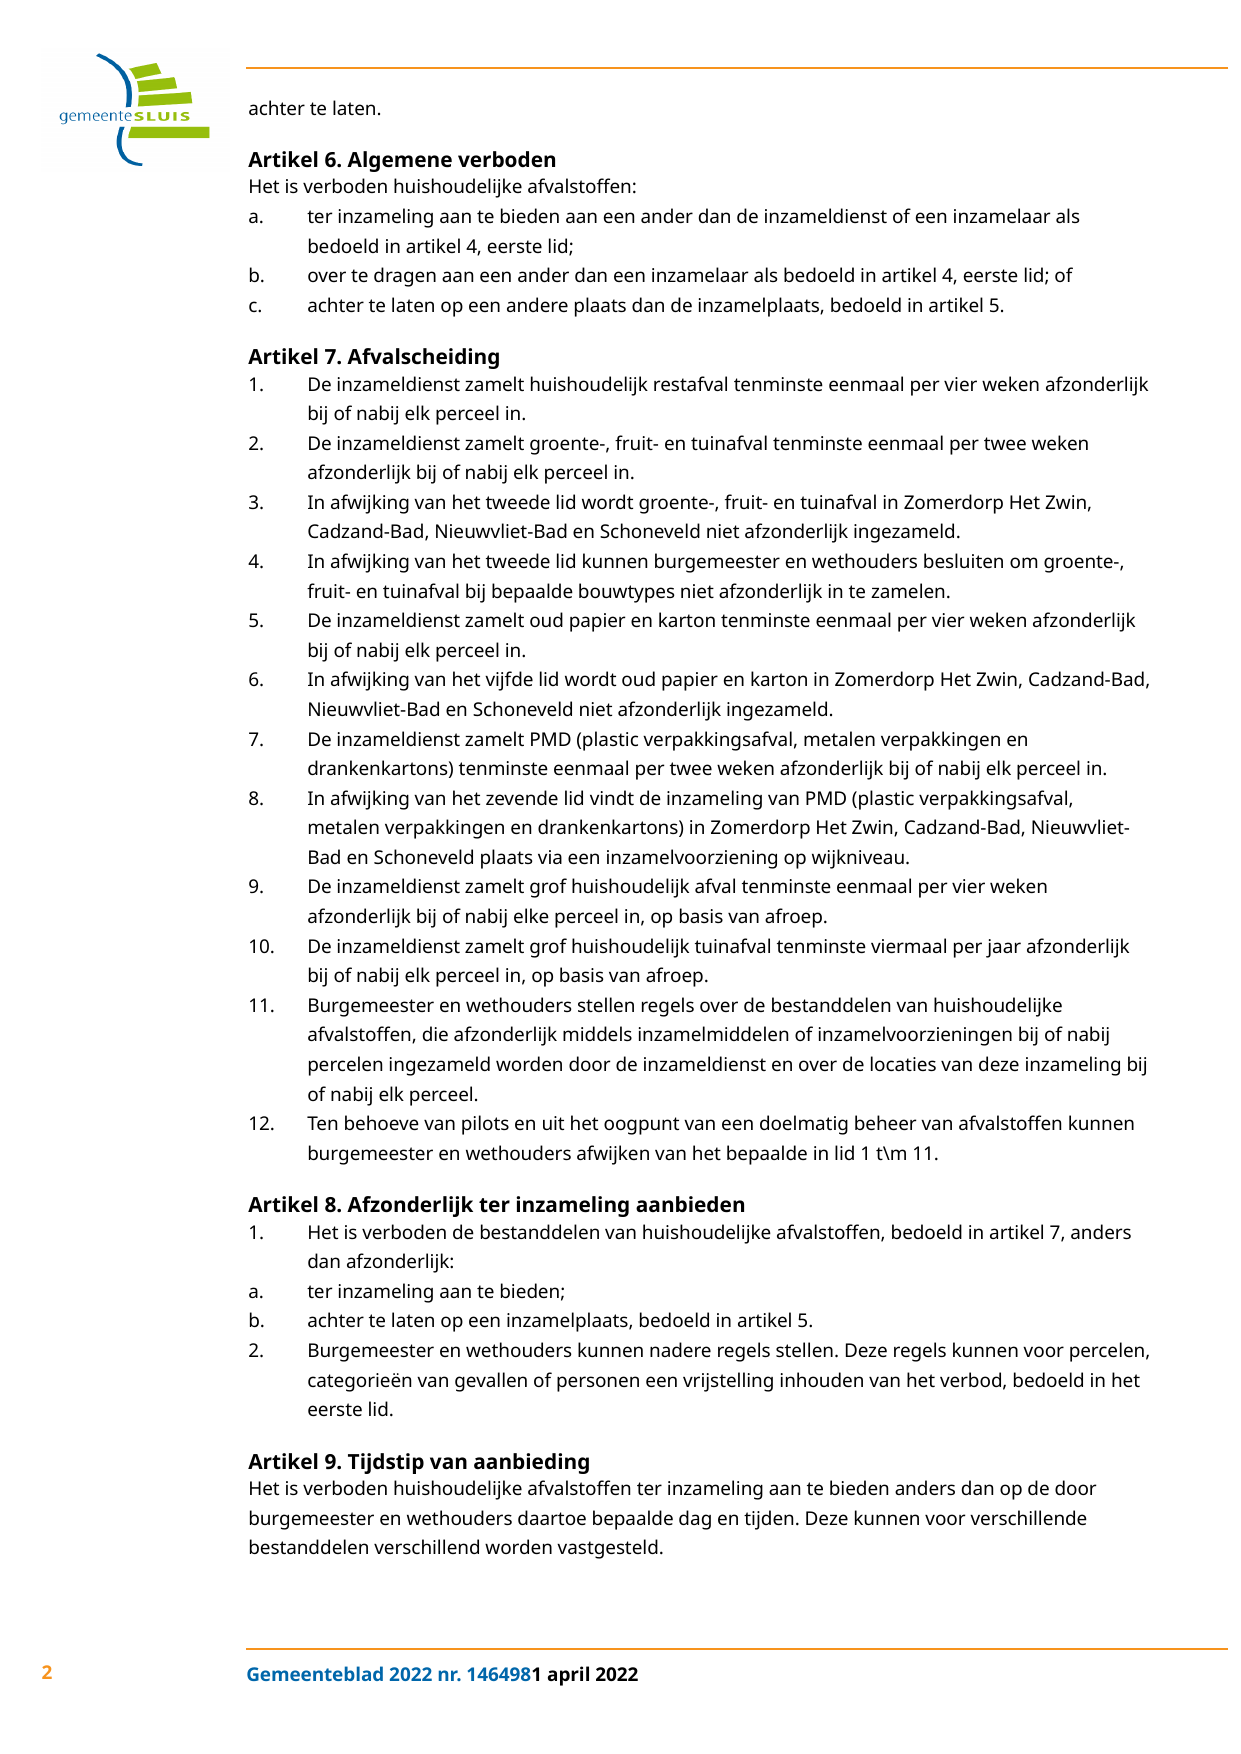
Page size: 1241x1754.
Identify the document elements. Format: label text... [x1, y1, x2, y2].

text Het is verboden huishoudelijke afvalstoffen: [248, 174, 1152, 199]
list De inzameldienst zamelt huishoudelijk restafval tenminste eenmaal per vier weken afzonderlijk bij of nabij elk perceel in. [248, 371, 1152, 426]
text Artikel 6. Algemene verboden [248, 145, 1152, 174]
list In afwijking van het tweede lid wordt groente-, fruit- en tuinafval in Zomerdorp Het Zwin, Cadzand-Bad, Nieuwvliet-Bad en Schoneveld niet afzonderlijk ingezameld. [248, 489, 1152, 544]
text Het is verboden huishoudelijke afvalstoffen ter inzameling aan te bieden anders dan op de door burgemeester en wethouders daartoe bepaalde dag en tijden. Deze kunnen voor verschillende bestanddelen verschillend worden vastgesteld. [248, 1475, 1152, 1560]
list achter te laten op een andere plaats dan de inzamelplaats, bedoeld in artikel 5. [248, 292, 1152, 318]
list ter inzameling aan te bieden; [248, 1278, 1152, 1304]
text Artikel 8. Afzonderlijk ter inzameling aanbieden [248, 1190, 1152, 1219]
text achter te laten. [248, 95, 1152, 121]
list ter inzameling aan te bieden aan een ander dan de inzameldienst of een inzamelaar als bedoeld in artikel 4, eerste lid; [248, 203, 1152, 258]
list Burgemeester en wethouders stellen regels over de bestanddelen van huishoudelijke afvalstoffen, die afzonderlijk middels inzamelmiddelen of inzamelvoorzieningen bij of nabij percelen ingezameld worden door de inzameldienst en over de locaties van deze inzameling bij of nabij elk perceel. [248, 992, 1152, 1107]
list In afwijking van het zevende lid vindt de inzameling van PMD (plastic verpakkingsafval, metalen verpakkingen en drankenkartons) in Zomerdorp Het Zwin, Cadzand-Bad, Nieuwvliet-Bad en Schoneveld plaats via een inzamelvoorziening op wijkniveau. [248, 785, 1152, 870]
list De inzameldienst zamelt grof huishoudelijk afval tenminste eenmaal per vier weken afzonderlijk bij of nabij elke perceel in, op basis van afroep. [248, 874, 1152, 929]
list achter te laten op een inzamelplaats, bedoeld in artikel 5. [248, 1308, 1152, 1333]
list In afwijking van het tweede lid kunnen burgemeester en wethouders besluiten om groente-, fruit- en tuinafval bij bepaalde bouwtypes niet afzonderlijk in te zamelen. [248, 548, 1152, 604]
list Het is verboden de bestanddelen van huishoudelijke afvalstoffen, bedoeld in artikel 7, anders dan afzonderlijk: [248, 1219, 1152, 1274]
list Burgemeester en wethouders kunnen nadere regels stellen. Deze regels kunnen voor percelen, categorieën van gevallen of personen een vrijstelling inhouden van het verbod, bedoeld in het eerste lid. [248, 1337, 1152, 1422]
list De inzameldienst zamelt grof huishoudelijk tuinafval tenminste viermaal per jaar afzonderlijk bij of nabij elk perceel in, op basis van afroep. [248, 933, 1152, 988]
list De inzameldienst zamelt PMD (plastic verpakkingsafval, metalen verpakkingen en drankenkartons) tenminste eenmaal per twee weken afzonderlijk bij of nabij elk perceel in. [248, 726, 1152, 781]
list De inzameldienst zamelt oud papier en karton tenminste eenmaal per vier weken afzonderlijk bij of nabij elk perceel in. [248, 607, 1152, 663]
text Artikel 9. Tijdstip van aanbieding [248, 1447, 1152, 1475]
text Artikel 7. Afvalscheiding [248, 342, 1152, 371]
picture [41, 47, 231, 172]
list In afwijking van het vijfde lid wordt oud papier en karton in Zomerdorp Het Zwin, Cadzand-Bad, Nieuwvliet-Bad en Schoneveld niet afzonderlijk ingezameld. [248, 667, 1152, 722]
list Ten behoeve van pilots en uit het oogpunt van een doelmatig beheer van afvalstoffen kunnen burgemeester en wethouders afwijken van het bepaalde in lid 1 t\m 11. [248, 1110, 1152, 1166]
list De inzameldienst zamelt groente-, fruit- en tuinafval tenminste eenmaal per twee weken afzonderlijk bij of nabij elk perceel in. [248, 430, 1152, 485]
list over te dragen aan een ander dan een inzamelaar als bedoeld in artikel 4, eerste lid; of [248, 262, 1152, 288]
